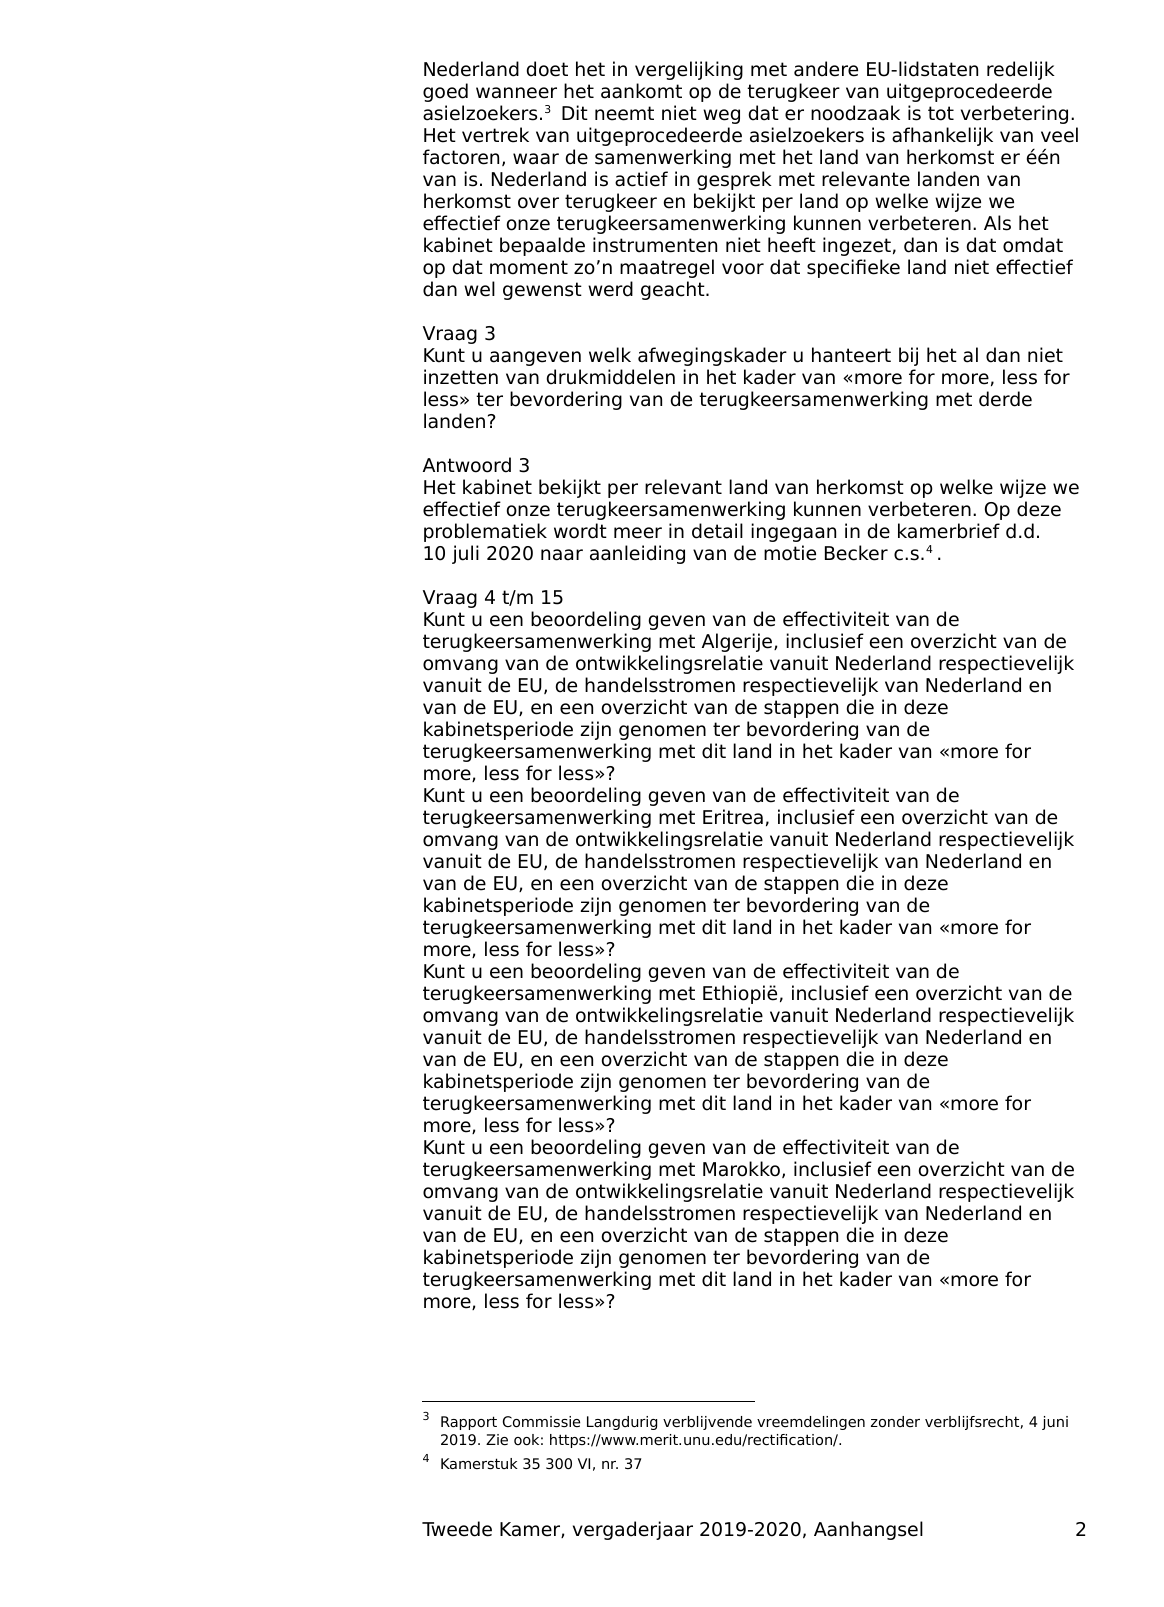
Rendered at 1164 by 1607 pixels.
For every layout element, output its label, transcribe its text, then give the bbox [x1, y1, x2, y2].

text Antwoord 3 [422, 455, 1087, 477]
text Kunt u aangeven welk afwegingskader u hanteert bij het al dan niet inzetten van drukmiddelen in het kader van «more for more, less for less» ter bevordering van de terugkeersamenwerking met derde landen? [422, 345, 1087, 433]
text Kunt u een beoordeling geven van de effectiviteit van de terugkeersamenwerking met Eritrea, inclusief een overzicht van de omvang van de ontwikkelingsrelatie vanuit Nederland respectievelijk vanuit de EU, de handelsstromen respectievelijk van Nederland en van de EU, en een overzicht van de stappen die in deze kabinetsperiode zijn genomen ter bevordering van de terugkeersamenwerking met dit land in het kader van «more for more, less for less»? [422, 785, 1087, 961]
text Vraag 3 [422, 323, 1087, 345]
text Rapport Commissie Langdurig verblijvende vreemdelingen zonder verblijfsrecht, 4 juni 2019. Zie ook: https://www.merit.unu.edu/rectification/. [422, 1410, 1087, 1449]
text Het kabinet bekijkt per relevant land van herkomst op welke wijze we effectief onze terugkeersamenwerking kunnen verbeteren. Op deze problematiek wordt meer in detail ingegaan in de kamerbrief d.d. 10 juli 2020 naar aanleiding van de motie Becker c.s.. [422, 477, 1087, 565]
text Het vertrek van uitgeprocedeerde asielzoekers is afhankelijk van veel factoren, waar de samenwerking met het land van herkomst er één van is. Nederland is actief in gesprek met relevante landen van herkomst over terugkeer en bekijkt per land op welke wijze we effectief onze terugkeersamenwerking kunnen verbeteren. Als het kabinet bepaalde instrumenten niet heeft ingezet, dan is dat omdat op dat moment zo’n maatregel voor dat specifieke land niet effectief dan wel gewenst werd geacht. [422, 125, 1087, 301]
text Nederland doet het in vergelijking met andere EU-lidstaten redelijk goed wanneer het aankomt op de terugkeer van uitgeprocedeerde asielzoekers. Dit neemt niet weg dat er noodzaak is tot verbetering. [422, 59, 1087, 125]
text Vraag 4 t/m 15 [422, 587, 1087, 609]
text Kamerstuk 35 300 VI, nr. 37 [422, 1452, 1087, 1474]
text Kunt u een beoordeling geven van de effectiviteit van de terugkeersamenwerking met Marokko, inclusief een overzicht van de omvang van de ontwikkelingsrelatie vanuit Nederland respectievelijk vanuit de EU, de handelsstromen respectievelijk van Nederland en van de EU, en een overzicht van de stappen die in deze kabinetsperiode zijn genomen ter bevordering van de terugkeersamenwerking met dit land in het kader van «more for more, less for less»? [422, 1137, 1087, 1312]
text Kunt u een beoordeling geven van de effectiviteit van de terugkeersamenwerking met Algerije, inclusief een overzicht van de omvang van de ontwikkelingsrelatie vanuit Nederland respectievelijk vanuit de EU, de handelsstromen respectievelijk van Nederland en van de EU, en een overzicht van de stappen die in deze kabinetsperiode zijn genomen ter bevordering van de terugkeersamenwerking met dit land in het kader van «more for more, less for less»? [422, 609, 1087, 785]
text Kunt u een beoordeling geven van de effectiviteit van de terugkeersamenwerking met Ethiopië, inclusief een overzicht van de omvang van de ontwikkelingsrelatie vanuit Nederland respectievelijk vanuit de EU, de handelsstromen respectievelijk van Nederland en van de EU, en een overzicht van de stappen die in deze kabinetsperiode zijn genomen ter bevordering van de terugkeersamenwerking met dit land in het kader van «more for more, less for less»? [422, 961, 1087, 1137]
